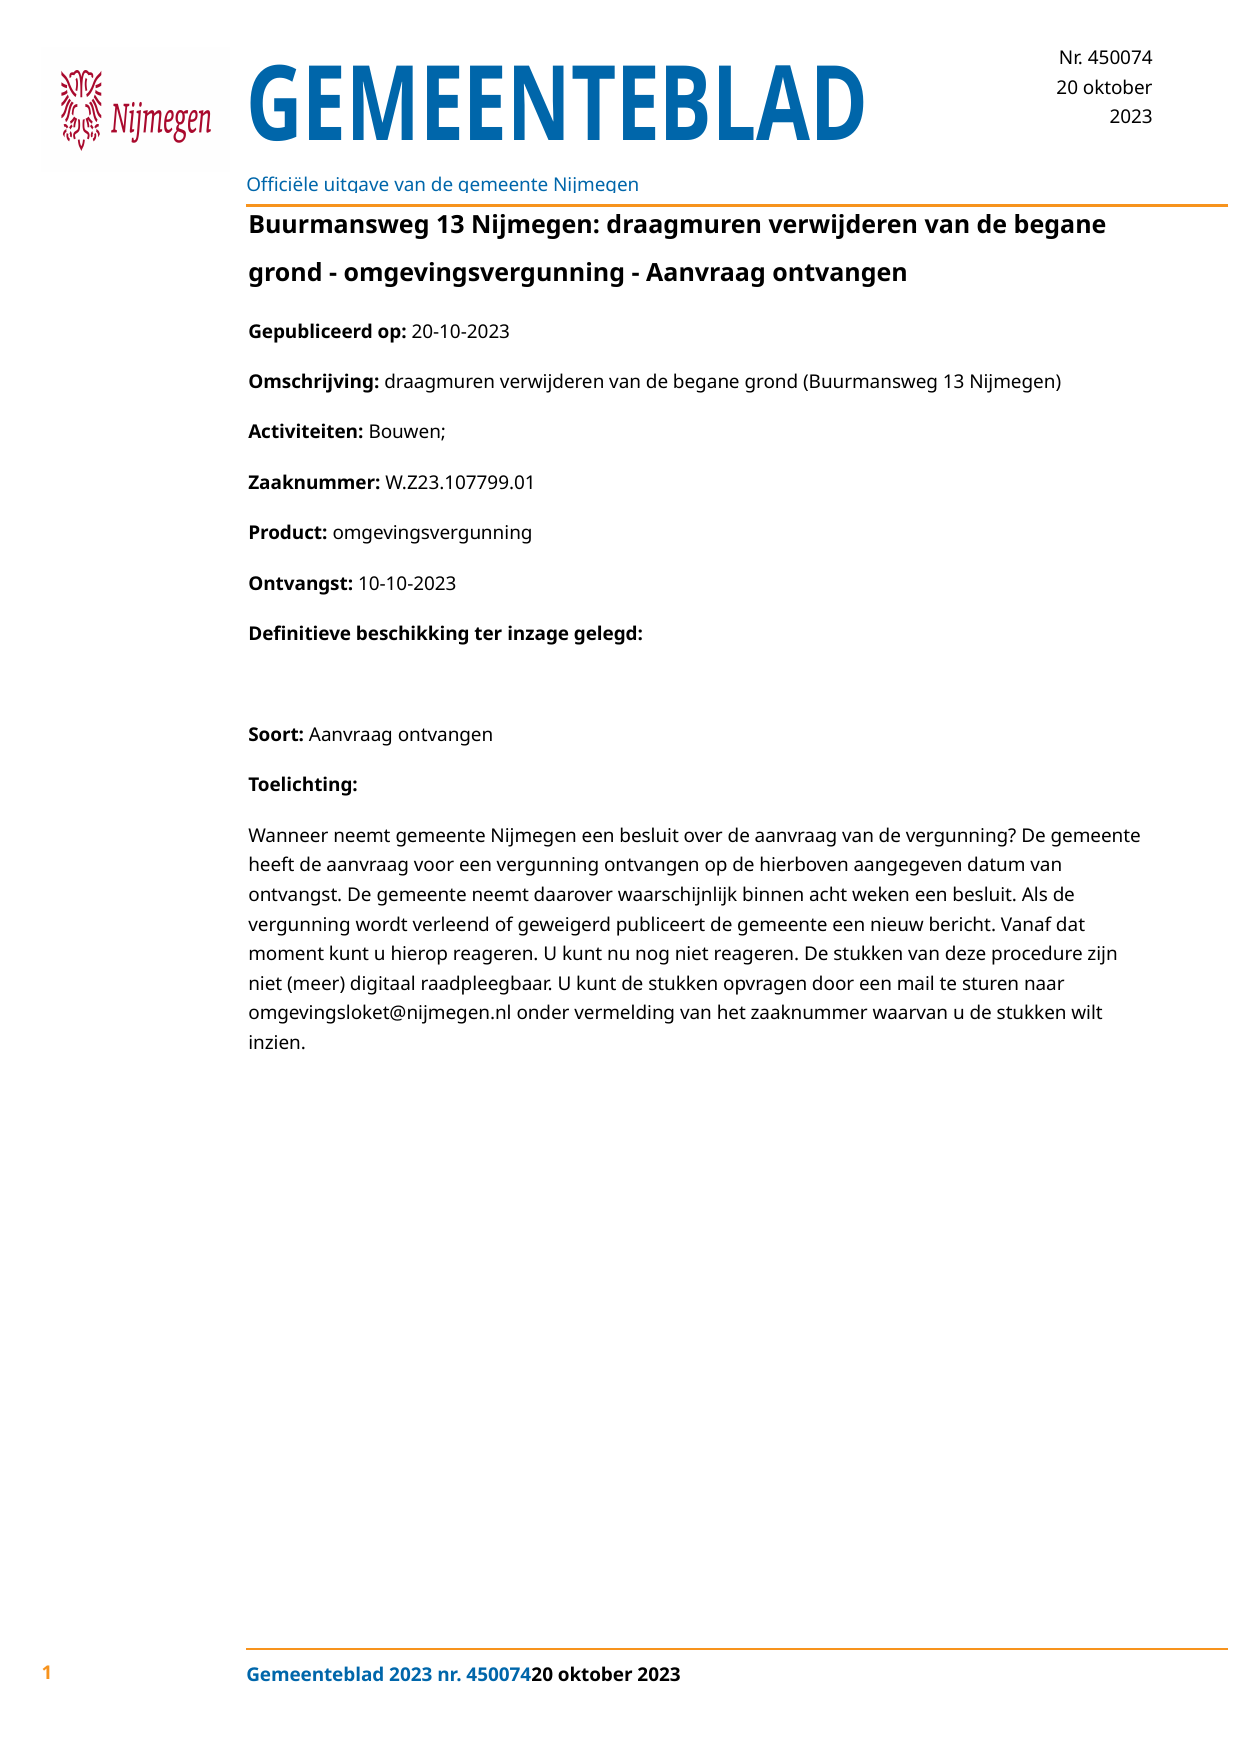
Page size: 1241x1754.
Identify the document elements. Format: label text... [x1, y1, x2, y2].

text Activiteiten: Bouwen; [248, 419, 1152, 444]
text Definitieve beschikking ter inzage gelegd: [248, 620, 1152, 646]
text Soort: Aanvraag ontvangen [248, 721, 1152, 747]
text Product: omgevingsvergunning [248, 519, 1152, 545]
text Buurmansweg 13 Nijmegen: draagmuren verwijderen van de begane grond - omgevingsvergunning - Aanvraag ontvangen [248, 207, 1152, 288]
picture [41, 47, 231, 172]
text Ontvangst: 10-10-2023 [248, 570, 1152, 596]
text Wanneer neemt gemeente Nijmegen een besluit over de aanvraag van de vergunning? De gemeente heeft de aanvraag voor een vergunning ontvangen op de hierboven aangegeven datum van ontvangst. De gemeente neemt daarover waarschijnlijk binnen acht weken een besluit. Als de vergunning wordt verleend of geweigerd publiceert de gemeente een nieuw bericht. Vanaf dat moment kunt u hierop reageren. U kunt nu nog niet reageren. De stukken van deze procedure zijn niet (meer) digitaal raadpleegbaar. U kunt de stukken opvragen door een mail te sturen naar omgevingsloket@nijmegen.nl onder vermelding van het zaaknummer waarvan u de stukken wilt inzien. [248, 822, 1152, 1055]
text Toelichting: [248, 772, 1152, 797]
text Gepubliceerd op: 20-10-2023 [248, 318, 1152, 344]
text Omschrijving: draagmuren verwijderen van de begane grond (Buurmansweg 13 Nijmegen) [248, 368, 1152, 394]
text Zaaknummer: W.Z23.107799.01 [248, 469, 1152, 495]
